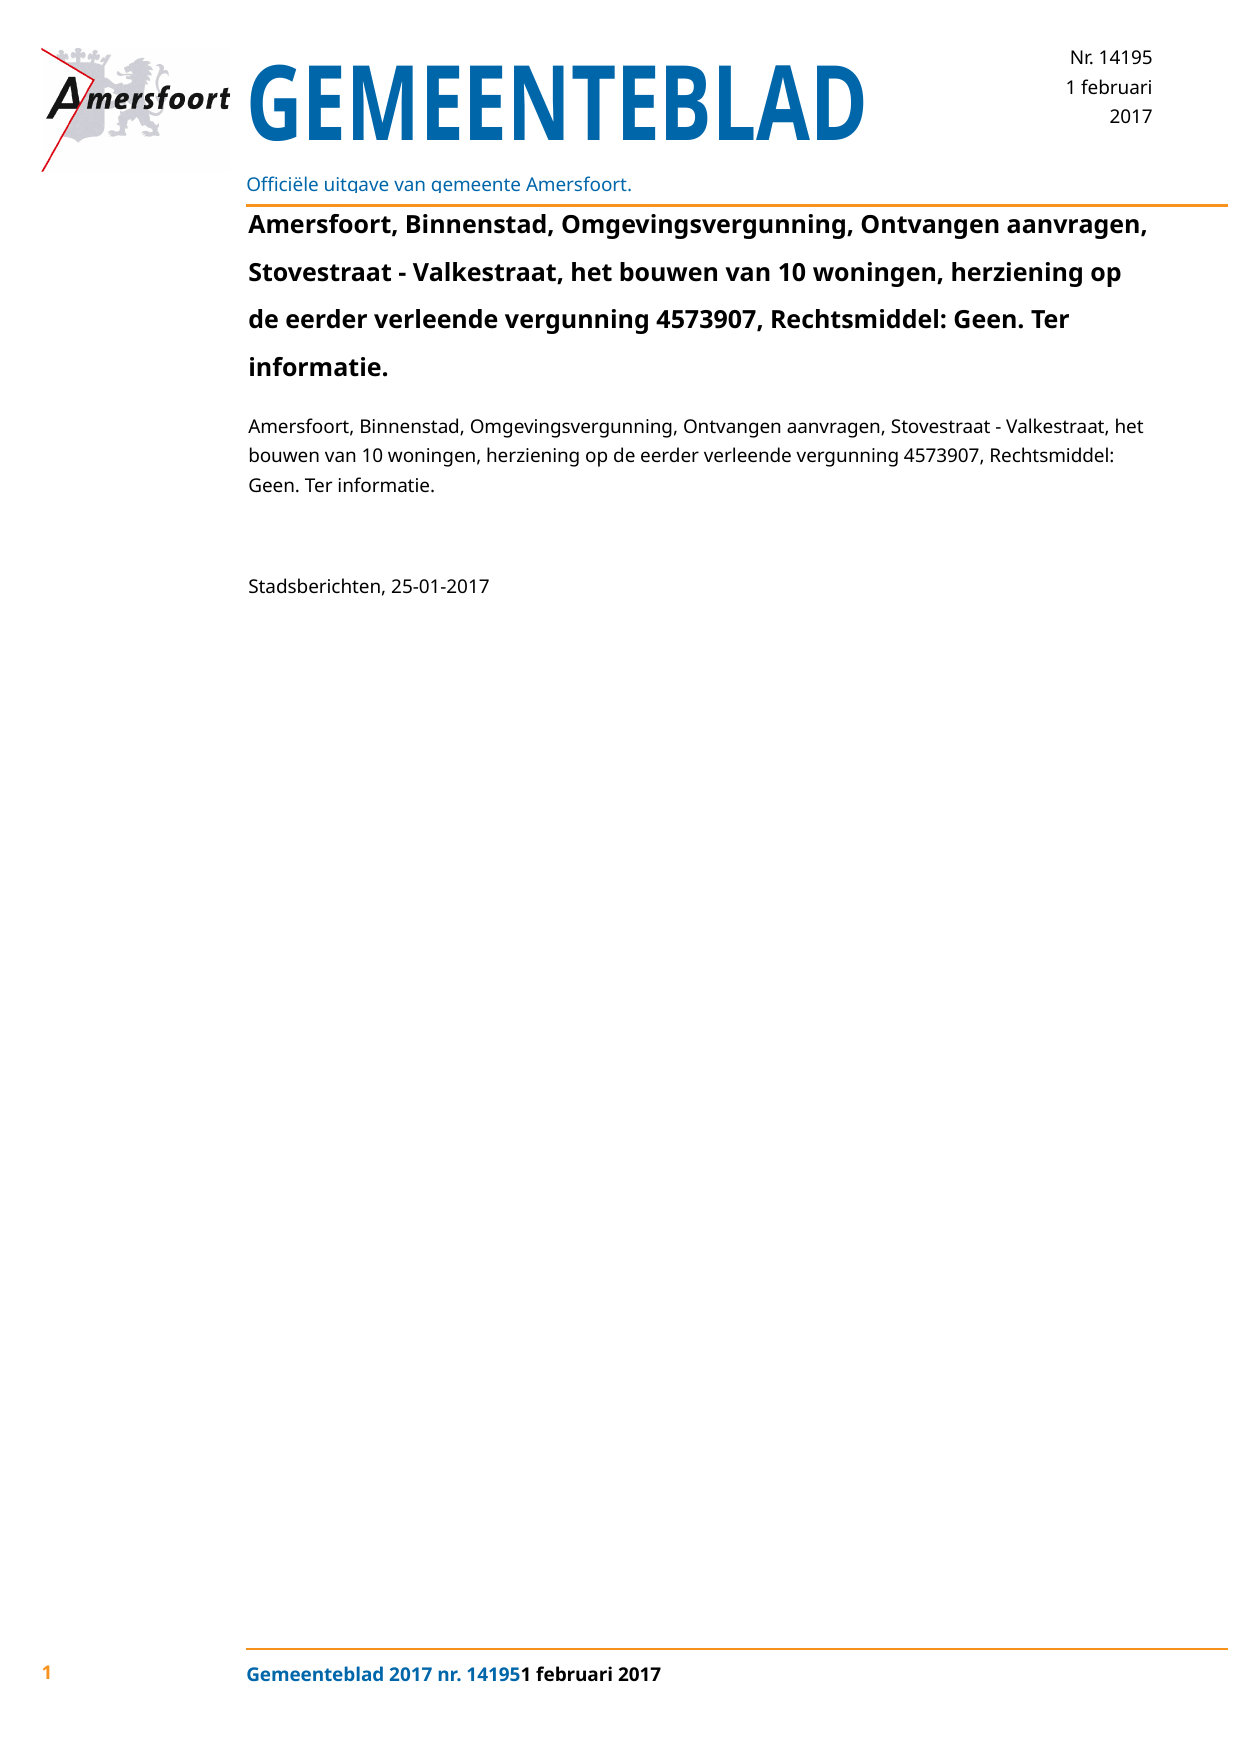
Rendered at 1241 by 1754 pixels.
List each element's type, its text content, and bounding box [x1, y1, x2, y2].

text Amersfoort, Binnenstad, Omgevingsvergunning, Ontvangen aanvragen, Stovestraat - Valkestraat, het bouwen van 10 woningen, herziening op de eerder verleende vergunning 4573907, Rechtsmiddel: Geen. Ter informatie. [248, 207, 1152, 384]
text Amersfoort, Binnenstad, Omgevingsvergunning, Ontvangen aanvragen, Stovestraat - Valkestraat, het bouwen van 10 woningen, herziening op de eerder verleende vergunning 4573907, Rechtsmiddel: Geen. Ter informatie. [248, 413, 1152, 498]
picture [41, 47, 231, 172]
text Stadsberichten, 25-01-2017 [248, 573, 1152, 599]
